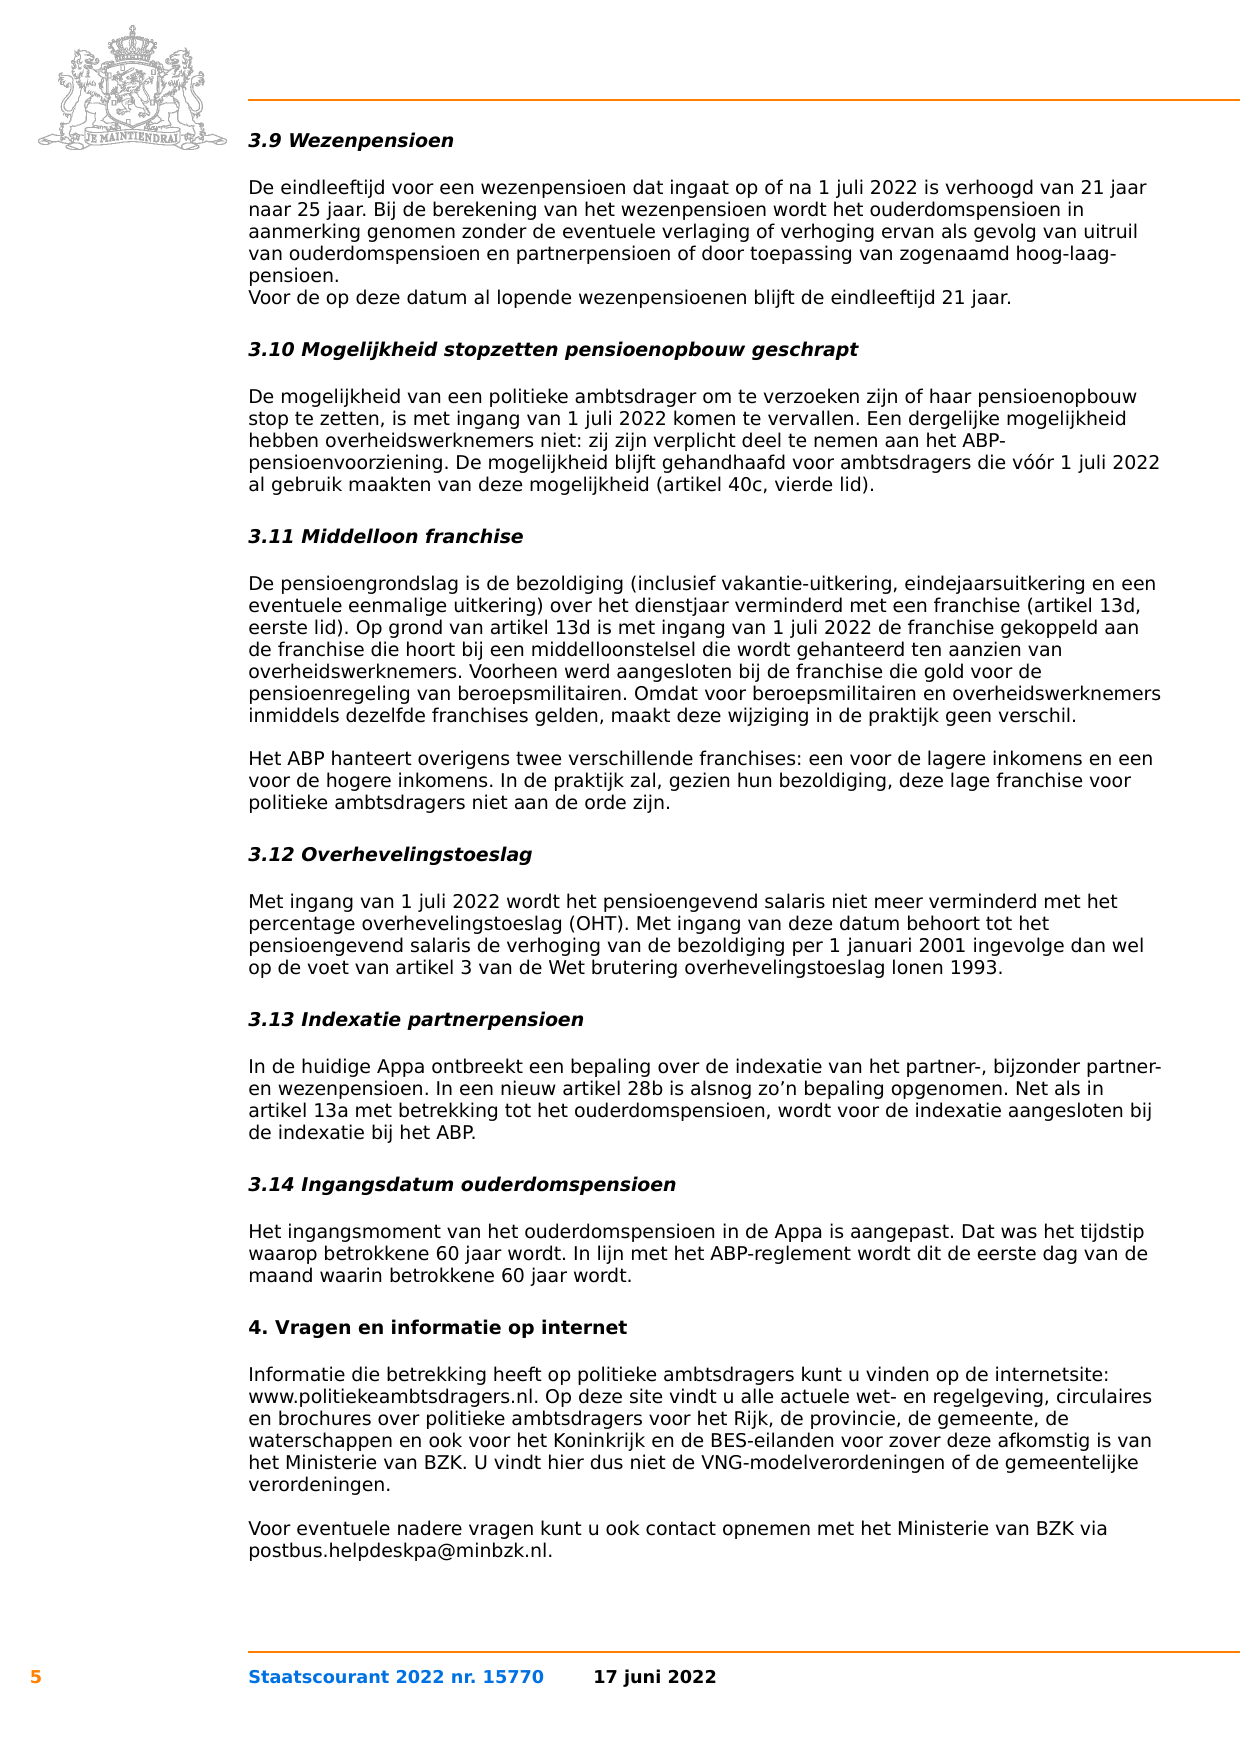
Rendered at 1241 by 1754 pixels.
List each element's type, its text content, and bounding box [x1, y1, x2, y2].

text Het ingangsmoment van het ouderdomspensioen in de Appa is aangepast. Dat was het tijdstip waarop betrokkene 60 jaar wordt. In lijn met het ABP-reglement wordt dit de eerste dag van de maand waarin betrokkene 60 jaar wordt. [248, 1221, 1163, 1287]
text De mogelijkheid van een politieke ambtsdrager om te verzoeken zijn of haar pensioenopbouw stop te zetten, is met ingang van 1 juli 2022 komen te vervallen. Een dergelijke mogelijkheid hebben overheidswerknemers niet: zij zijn verplicht deel te nemen aan het ABP-pensioenvoorziening. De mogelijkheid blijft gehandhaafd voor ambtsdragers die vóór 1 juli 2022 al gebruik maakten van deze mogelijkheid (artikel 40c, vierde lid). [248, 386, 1163, 496]
text De eindleeftijd voor een wezenpensioen dat ingaat op of na 1 juli 2022 is verhoogd van 21 jaar naar 25 jaar. Bij de berekening van het wezenpensioen wordt het ouderdomspensioen in aanmerking genomen zonder de eventuele verlaging of verhoging ervan als gevolg van uitruil van ouderdomspensioen en partnerpensioen of door toepassing van zogenaamd hoog-laag-pensioen. [248, 177, 1163, 287]
subtitle 3.10 Mogelijkheid stopzetten pensioenopbouw geschrapt [248, 339, 1163, 361]
subtitle 3.14 Ingangsdatum ouderdomspensioen [248, 1174, 1163, 1196]
text De pensioengrondslag is de bezoldiging (inclusief vakantie-uitkering, eindejaarsuitkering en een eventuele eenmalige uitkering) over het dienstjaar verminderd met een franchise (artikel 13d, eerste lid). Op grond van artikel 13d is met ingang van 1 juli 2022 de franchise gekoppeld aan de franchise die hoort bij een middelloonstelsel die wordt gehanteerd ten aanzien van overheidswerknemers. Voorheen werd aangesloten bij de franchise die gold voor de pensioenregeling van beroepsmilitairen. Omdat voor beroepsmilitairen en overheidswerknemers inmiddels dezelfde franchises gelden, maakt deze wijziging in de praktijk geen verschil. [248, 573, 1163, 726]
text Voor eventuele nadere vragen kunt u ook contact opnemen met het Ministerie van BZK via postbus.helpdeskpa@minbzk.nl. [248, 1518, 1163, 1562]
picture [38, 25, 227, 150]
subtitle 3.13 Indexatie partnerpensioen [248, 1009, 1163, 1031]
subtitle 3.12 Overhevelingstoeslag [248, 844, 1163, 866]
text Voor de op deze datum al lopende wezenpensioenen blijft de eindleeftijd 21 jaar. [248, 287, 1163, 309]
text Informatie die betrekking heeft op politieke ambtsdragers kunt u vinden op de internetsite: www.politiekeambtsdragers.nl. Op deze site vindt u alle actuele wet- en regelgeving, circulaires en brochures over politieke ambtsdragers voor het Rijk, de provincie, de gemeente, de waterschappen en ook voor het Koninkrijk en de BES-eilanden voor zover deze afkomstig is van het Ministerie van BZK. U vindt hier dus niet de VNG-modelverordeningen of de gemeentelijke verordeningen. [248, 1364, 1163, 1496]
subtitle 4. Vragen en informatie op internet [248, 1317, 1163, 1339]
text Het ABP hanteert overigens twee verschillende franchises: een voor de lagere inkomens en een voor de hogere inkomens. In de praktijk zal, gezien hun bezoldiging, deze lage franchise voor politieke ambtsdragers niet aan de orde zijn. [248, 748, 1163, 814]
text Met ingang van 1 juli 2022 wordt het pensioengevend salaris niet meer verminderd met het percentage overhevelingstoeslag (OHT). Met ingang van deze datum behoort tot het pensioengevend salaris de verhoging van de bezoldiging per 1 januari 2001 ingevolge dan wel op de voet van artikel 3 van de Wet brutering overhevelingstoeslag lonen 1993. [248, 891, 1163, 979]
subtitle 3.11 Middelloon franchise [248, 526, 1163, 548]
subtitle 3.9 Wezenpensioen [248, 130, 1163, 152]
text In de huidige Appa ontbreekt een bepaling over de indexatie van het partner-, bijzonder partner- en wezenpensioen. In een nieuw artikel 28b is alsnog zo’n bepaling opgenomen. Net als in artikel 13a met betrekking tot het ouderdomspensioen, wordt voor de indexatie aangesloten bij de indexatie bij het ABP. [248, 1056, 1163, 1144]
